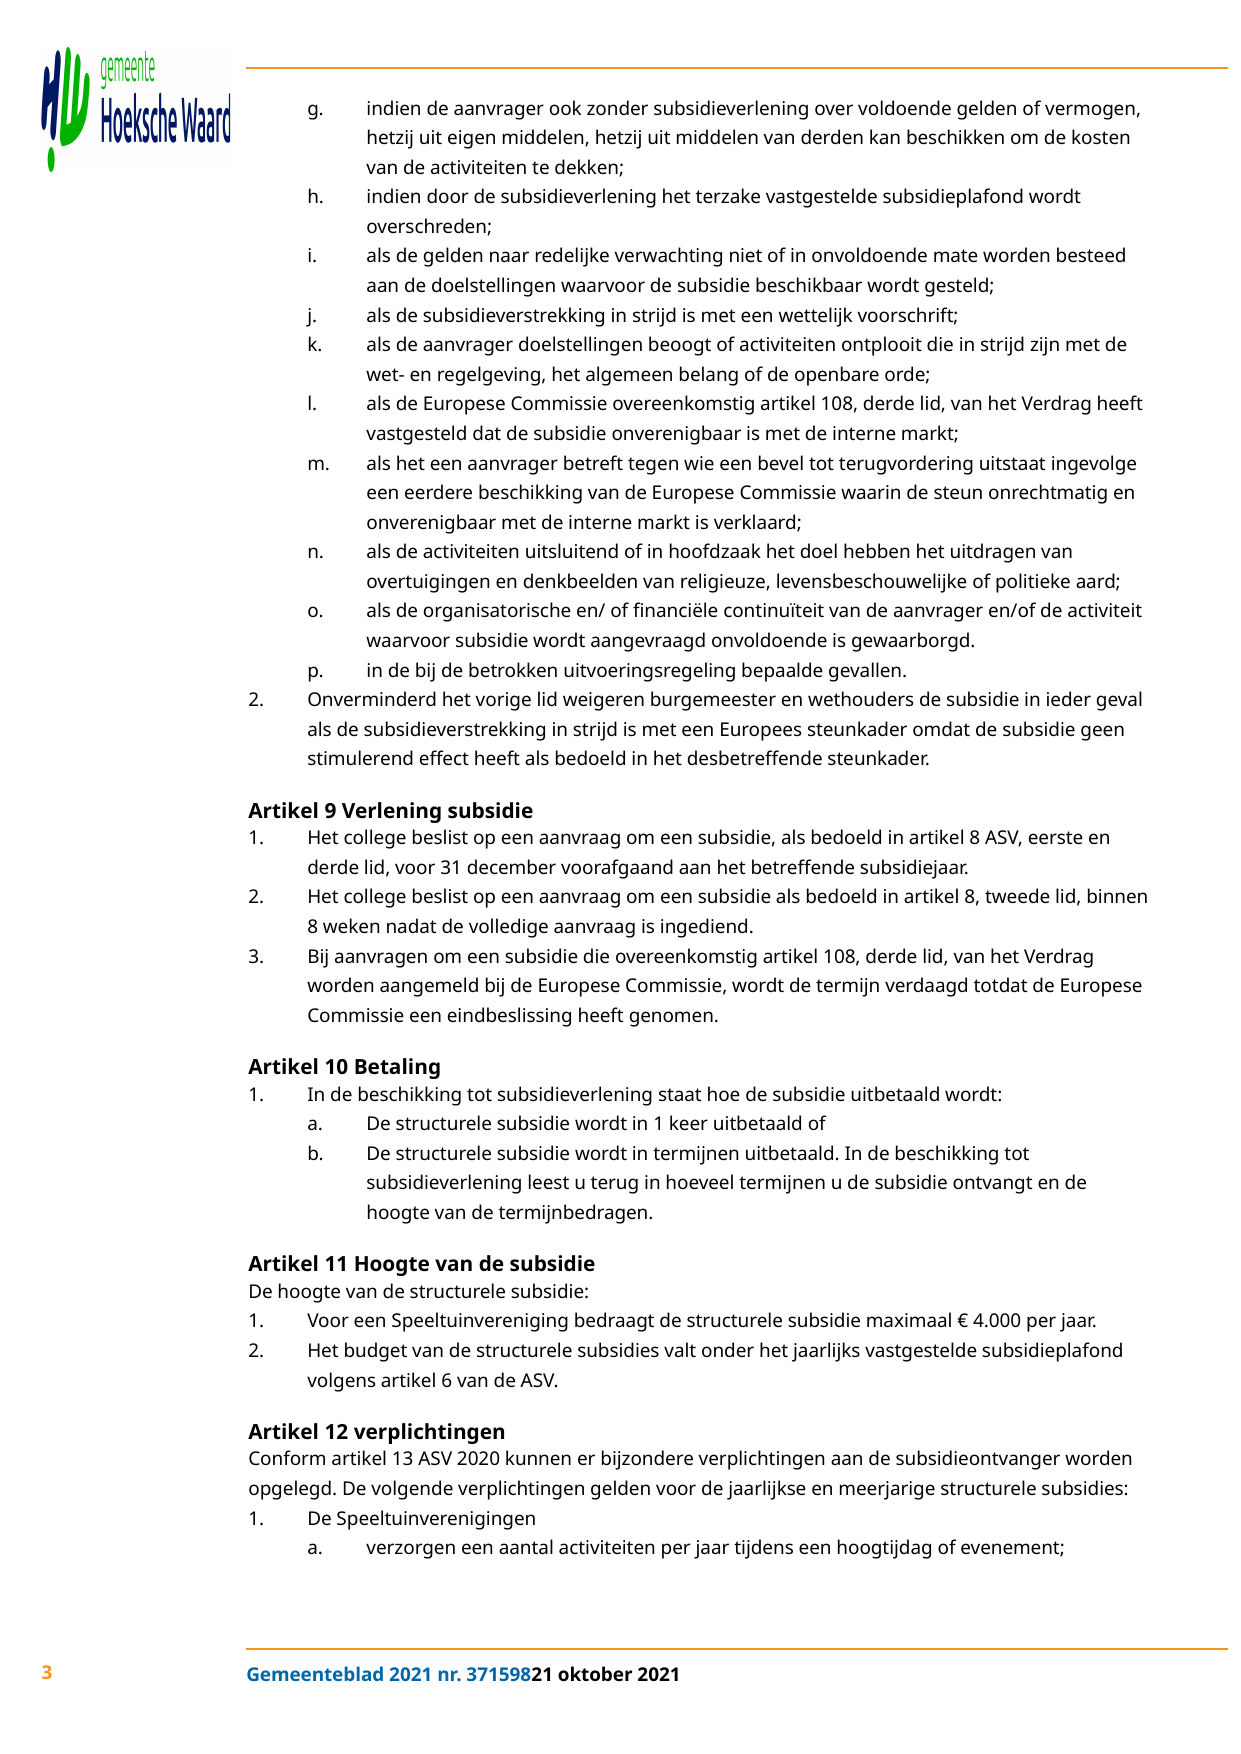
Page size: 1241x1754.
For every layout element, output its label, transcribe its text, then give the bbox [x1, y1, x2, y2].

text Artikel 12 verplichtingen [248, 1417, 1152, 1446]
list Bij aanvragen om een subsidie die overeenkomstig artikel 108, derde lid, van het Verdrag worden aangemeld bij de Europese Commissie, wordt de termijn verdaagd totdat de Europese Commissie een eindbeslissing heeft genomen. [248, 943, 1152, 1028]
list als de activiteiten uitsluitend of in hoofdzaak het doel hebben het uitdragen van overtuigingen en denkbeelden van religieuze, levensbeschouwelijke of politieke aard; [307, 538, 1152, 594]
list De structurele subsidie wordt in 1 keer uitbetaald of [307, 1110, 1152, 1136]
list Het budget van de structurele subsidies valt onder het jaarlijks vastgestelde subsidieplafond volgens artikel 6 van de ASV. [248, 1337, 1152, 1392]
list verzorgen een aantal activiteiten per jaar tijdens een hoogtijdag of evenement; [307, 1534, 1152, 1560]
list in de bij de betrokken uitvoeringsregeling bepaalde gevallen. [307, 657, 1152, 683]
list indien de aanvrager ook zonder subsidieverlening over voldoende gelden of vermogen, hetzij uit eigen middelen, hetzij uit middelen van derden kan beschikken om de kosten van de activiteiten te dekken; [307, 95, 1152, 180]
list In de beschikking tot subsidieverlening staat hoe de subsidie uitbetaald wordt: [248, 1081, 1152, 1107]
list als de aanvrager doelstellingen beoogt of activiteiten ontplooit die in strijd zijn met de wet- en regelgeving, het algemeen belang of de openbare orde; [307, 331, 1152, 387]
list De Speeltuinverenigingen [248, 1505, 1152, 1531]
list Onverminderd het vorige lid weigeren burgemeester en wethouders de subsidie in ieder geval als de subsidieverstrekking in strijd is met een Europees steunkader omdat de subsidie geen stimulerend effect heeft als bedoeld in het desbetreffende steunkader. [248, 686, 1152, 771]
list als de Europese Commissie overeenkomstig artikel 108, derde lid, van het Verdrag heeft vastgesteld dat de subsidie onverenigbaar is met de interne markt; [307, 391, 1152, 446]
text De hoogte van de structurele subsidie: [248, 1278, 1152, 1304]
list De structurele subsidie wordt in termijnen uitbetaald. In de beschikking tot subsidieverlening leest u terug in hoeveel termijnen u de subsidie ontvangt en de hoogte van de termijnbedragen. [307, 1140, 1152, 1225]
list als de gelden naar redelijke verwachting niet of in onvoldoende mate worden besteed aan de doelstellingen waarvoor de subsidie beschikbaar wordt gesteld; [307, 243, 1152, 298]
list als de subsidieverstrekking in strijd is met een wettelijk voorschrift; [307, 302, 1152, 328]
list als de organisatorische en/ of financiële continuïteit van de aanvrager en/of de activiteit waarvoor subsidie wordt aangevraagd onvoldoende is gewaarborgd. [307, 598, 1152, 653]
picture [41, 47, 231, 172]
text Conform artikel 13 ASV 2020 kunnen er bijzondere verplichtingen aan de subsidieontvanger worden opgelegd. De volgende verplichtingen gelden voor de jaarlijkse en meerjarige structurele subsidies: [248, 1446, 1152, 1501]
list als het een aanvrager betreft tegen wie een bevel tot terugvordering uitstaat ingevolge een eerdere beschikking van de Europese Commissie waarin de steun onrechtmatig en onverenigbaar met de interne markt is verklaard; [307, 450, 1152, 535]
text Artikel 11 Hoogte van de subsidie [248, 1249, 1152, 1278]
text Artikel 10 Betaling [248, 1052, 1152, 1081]
list Het college beslist op een aanvraag om een subsidie, als bedoeld in artikel 8 ASV, eerste en derde lid, voor 31 december voorafgaand aan het betreffende subsidiejaar. [248, 824, 1152, 880]
list indien door de subsidieverlening het terzake vastgestelde subsidieplafond wordt overschreden; [307, 183, 1152, 239]
list Voor een Speeltuinvereniging bedraagt de structurele subsidie maximaal € 4.000 per jaar. [248, 1308, 1152, 1333]
list Het college beslist op een aanvraag om een subsidie als bedoeld in artikel 8, tweede lid, binnen 8 weken nadat de volledige aanvraag is ingediend. [248, 884, 1152, 939]
text Artikel 9 Verlening subsidie [248, 796, 1152, 824]
